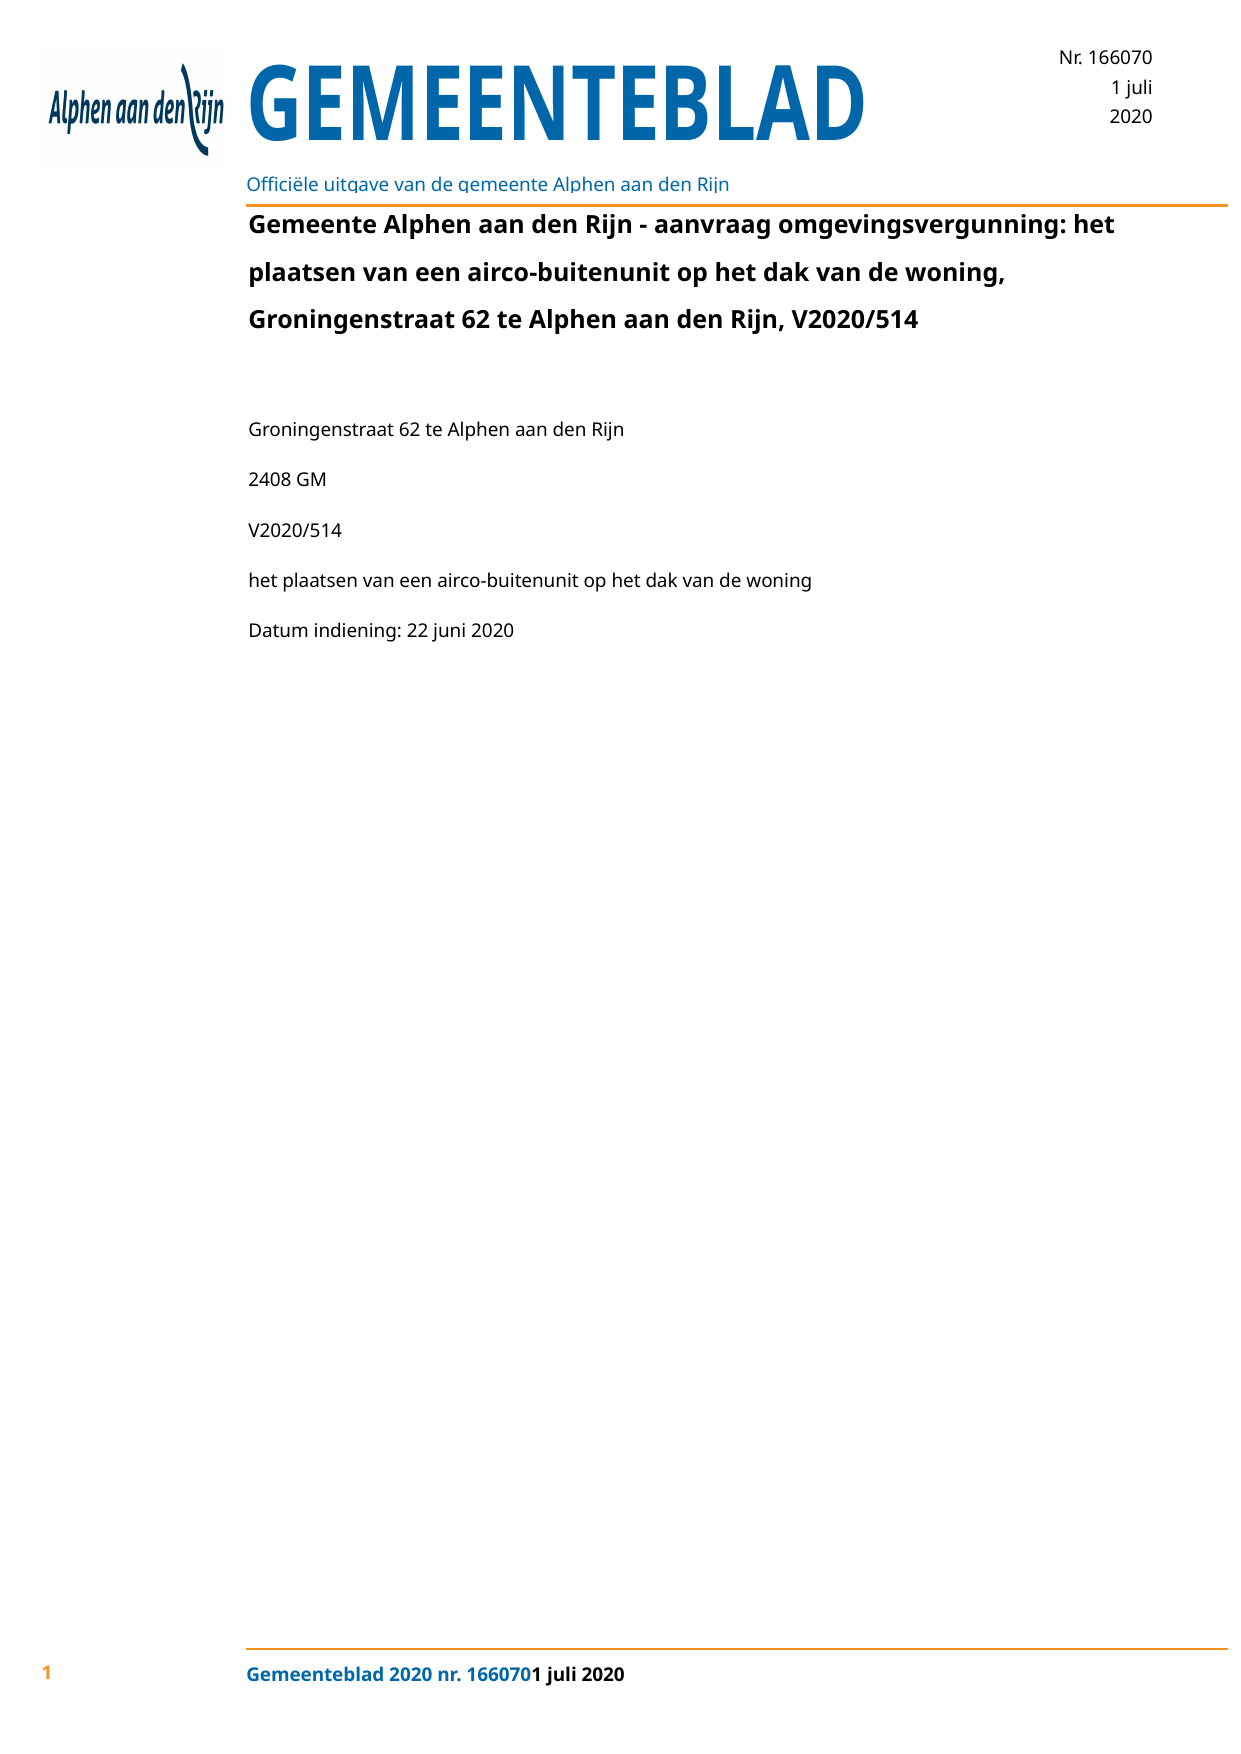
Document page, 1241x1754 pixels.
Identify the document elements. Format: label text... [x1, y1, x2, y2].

text het plaatsen van een airco-buitenunit op het dak van de woning [248, 567, 1152, 593]
text Groningenstraat 62 te Alphen aan den Rijn [248, 416, 1152, 442]
text V2020/514 [248, 517, 1152, 542]
text Datum indiening: 22 juni 2020 [248, 618, 1152, 643]
text Gemeente Alphen aan den Rijn - aanvraag omgevingsvergunning: het plaatsen van een airco-buitenunit op het dak van de woning, Groningenstraat 62 te Alphen aan den Rijn, V2020/514 [248, 207, 1152, 336]
picture [41, 47, 231, 172]
text 2408 GM [248, 466, 1152, 492]
